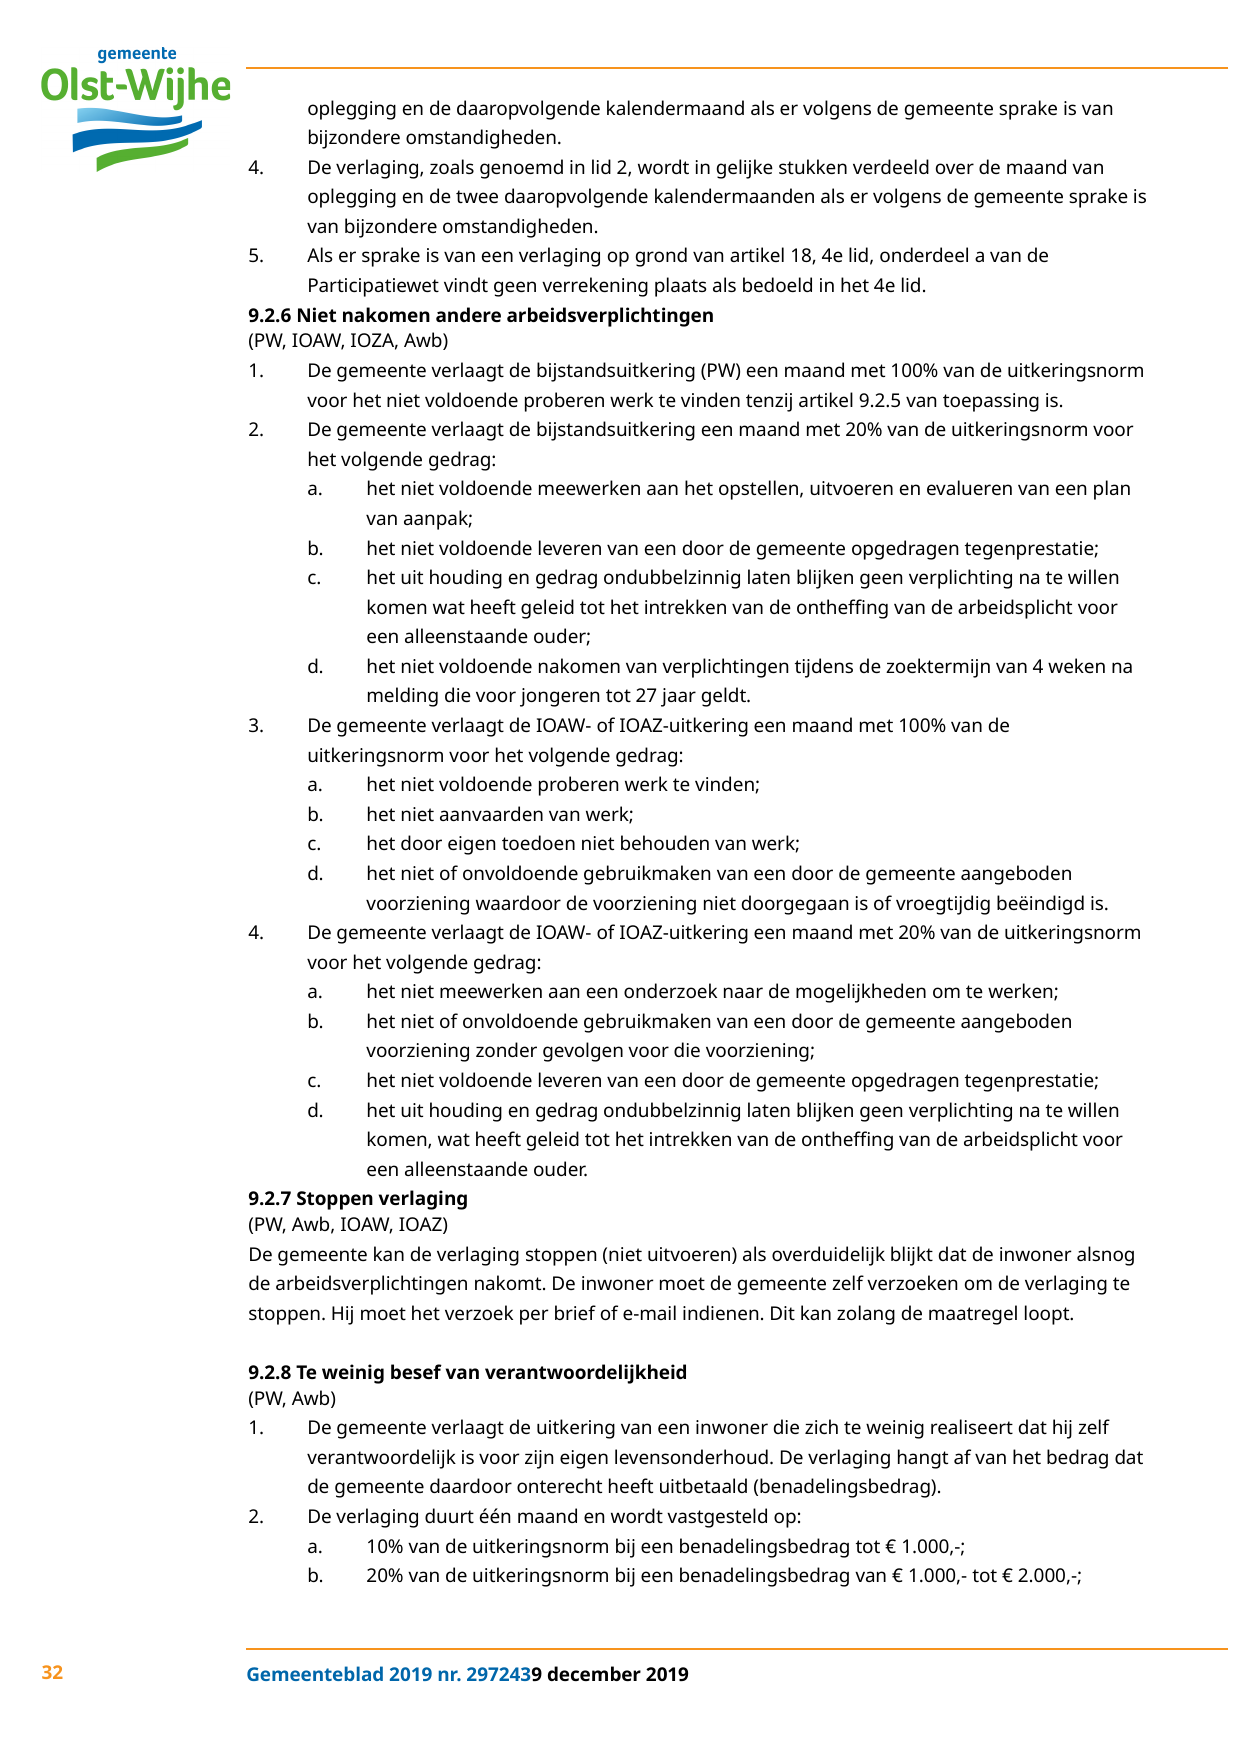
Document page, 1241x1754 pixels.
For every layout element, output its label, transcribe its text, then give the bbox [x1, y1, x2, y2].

text (PW, Awb) [248, 1385, 1152, 1411]
text 9.2.6 Niet nakomen andere arbeidsverplichtingen [248, 302, 1152, 328]
list het uit houding en gedrag ondubbelzinnig laten blijken geen verplichting na te willen komen wat heeft geleid tot het intrekken van de ontheffing van de arbeidsplicht voor een alleenstaande ouder; [307, 564, 1152, 649]
list 10% van de uitkeringsnorm bij een benadelingsbedrag tot € 1.000,-; [307, 1533, 1152, 1558]
list De gemeente verlaagt de bijstandsuitkering (PW) een maand met 100% van de uitkeringsnorm voor het niet voldoende proberen werk te vinden tenzij artikel 9.2.5 van toepassing is. [248, 357, 1152, 412]
list Als er sprake is van een verlaging op grond van artikel 18, 4e lid, onderdeel a van de Participatiewet vindt geen verrekening plaats als bedoeld in het 4e lid. [248, 243, 1152, 298]
list De verlaging duurt één maand en wordt vastgesteld op: [248, 1503, 1152, 1529]
list het niet meewerken aan een onderzoek naar de mogelijkheden om te werken; [307, 978, 1152, 1004]
text 9.2.7 Stoppen verlaging [248, 1186, 1152, 1211]
text De gemeente kan de verlaging stoppen (niet uitvoeren) als overduidelijk blijkt dat de inwoner alsnog de arbeidsverplichtingen nakomt. De inwoner moet de gemeente zelf verzoeken om de verlaging te stoppen. Hij moet het verzoek per brief of e-mail indienen. Dit kan zolang de maatregel loopt. [248, 1241, 1152, 1326]
text (PW, IOAW, IOZA, Awb) [248, 328, 1152, 353]
list De verlaging, zoals genoemd in lid 2, wordt in gelijke stukken verdeeld over de maand van oplegging en de twee daaropvolgende kalendermaanden als er volgens de gemeente sprake is van bijzondere omstandigheden. [248, 154, 1152, 239]
list het niet voldoende meewerken aan het opstellen, uitvoeren en evalueren van een plan van aanpak; [307, 476, 1152, 531]
list het niet voldoende leveren van een door de gemeente opgedragen tegenprestatie; [307, 1067, 1152, 1093]
list het uit houding en gedrag ondubbelzinnig laten blijken geen verplichting na te willen komen, wat heeft geleid tot het intrekken van de ontheffing van de arbeidsplicht voor een alleenstaande ouder. [307, 1097, 1152, 1182]
list het niet of onvoldoende gebruikmaken van een door de gemeente aangeboden voorziening zonder gevolgen voor die voorziening; [307, 1008, 1152, 1063]
list De gemeente verlaagt de IOAW- of IOAZ-uitkering een maand met 20% van de uitkeringsnorm voor het volgende gedrag: [248, 919, 1152, 974]
list het niet aanvaarden van werk; [307, 801, 1152, 827]
list oplegging en de daaropvolgende kalendermaand als er volgens de gemeente sprake is van bijzondere omstandigheden. [248, 95, 1152, 150]
list het niet voldoende proberen werk te vinden; [307, 771, 1152, 797]
list De gemeente verlaagt de bijstandsuitkering een maand met 20% van de uitkeringsnorm voor het volgende gedrag: [248, 416, 1152, 472]
list 20% van de uitkeringsnorm bij een benadelingsbedrag van € 1.000,- tot € 2.000,-; [307, 1562, 1152, 1588]
picture [41, 47, 231, 172]
list het niet of onvoldoende gebruikmaken van een door de gemeente aangeboden voorziening waardoor de voorziening niet doorgegaan is of vroegtijdig beëindigd is. [307, 860, 1152, 915]
text 9.2.8 Te weinig besef van verantwoordelijkheid [248, 1359, 1152, 1385]
list het niet voldoende leveren van een door de gemeente opgedragen tegenprestatie; [307, 535, 1152, 560]
list het door eigen toedoen niet behouden van werk; [307, 831, 1152, 856]
list De gemeente verlaagt de IOAW- of IOAZ-uitkering een maand met 100% van de uitkeringsnorm voor het volgende gedrag: [248, 712, 1152, 767]
text (PW, Awb, IOAW, IOAZ) [248, 1211, 1152, 1237]
list De gemeente verlaagt de uitkering van een inwoner die zich te weinig realiseert dat hij zelf verantwoordelijk is voor zijn eigen levensonderhoud. De verlaging hangt af van het bedrag dat de gemeente daardoor onterecht heeft uitbetaald (benadelingsbedrag). [248, 1414, 1152, 1499]
list het niet voldoende nakomen van verplichtingen tijdens de zoektermijn van 4 weken na melding die voor jongeren tot 27 jaar geldt. [307, 653, 1152, 708]
